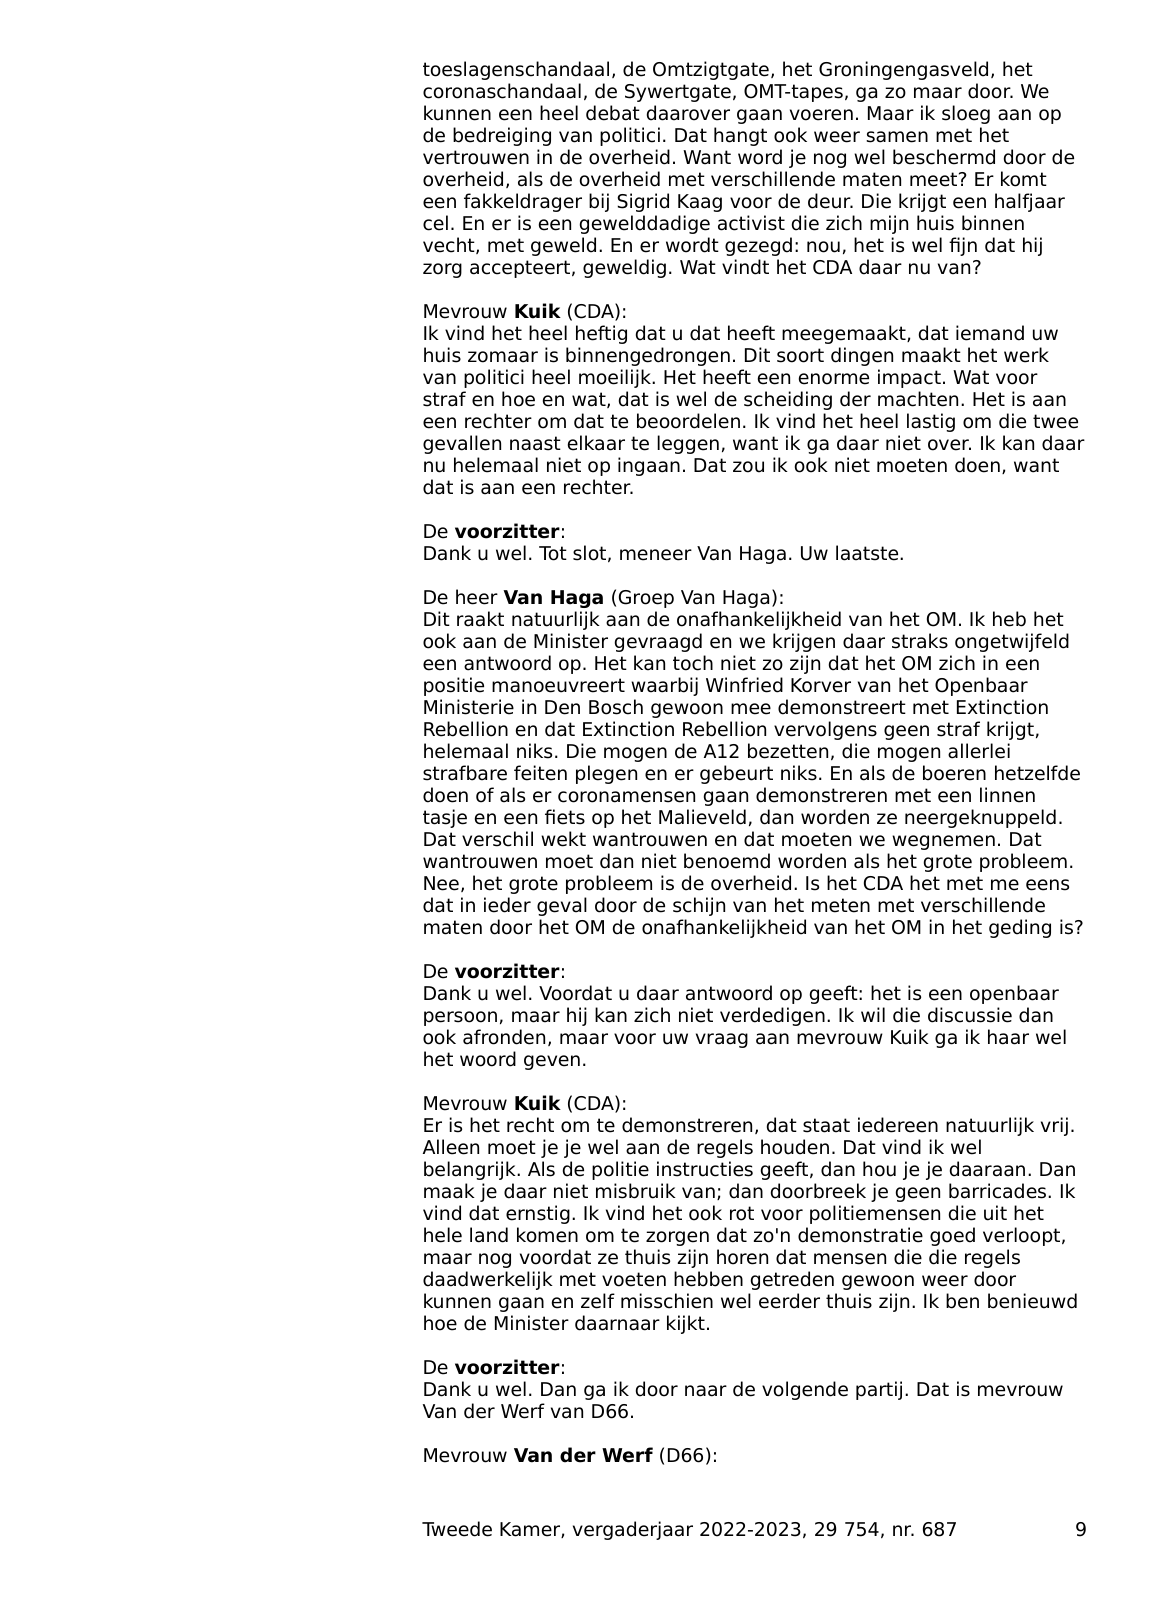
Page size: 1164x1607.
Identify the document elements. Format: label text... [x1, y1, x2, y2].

text Dank u wel. Dan ga ik door naar de volgende partij. Dat is mevrouw Van der Werf van D66. [422, 1379, 1087, 1423]
text De voorzitter: [422, 961, 1087, 983]
text De voorzitter: [422, 521, 1087, 543]
text Er is het recht om te demonstreren, dat staat iedereen natuurlijk vrij. Alleen moet je je wel aan de regels houden. Dat vind ik wel belangrijk. Als de politie instructies geeft, dan hou je je daaraan. Dan maak je daar niet misbruik van; dan doorbreek je geen barricades. Ik vind dat ernstig. Ik vind het ook rot voor politiemensen die uit het hele land komen om te zorgen dat zo'n demonstratie goed verloopt, maar nog voordat ze thuis zijn horen dat mensen die die regels daadwerkelijk met voeten hebben getreden gewoon weer door kunnen gaan en zelf misschien wel eerder thuis zijn. Ik ben benieuwd hoe de Minister daarnaar kijkt. [422, 1115, 1087, 1335]
text Dit raakt natuurlijk aan de onafhankelijkheid van het OM. Ik heb het ook aan de Minister gevraagd en we krijgen daar straks ongetwijfeld een antwoord op. Het kan toch niet zo zijn dat het OM zich in een positie manoeuvreert waarbij Winfried Korver van het Openbaar Ministerie in Den Bosch gewoon mee demonstreert met Extinction Rebellion en dat Extinction Rebellion vervolgens geen straf krijgt, helemaal niks. Die mogen de A12 bezetten, die mogen allerlei strafbare feiten plegen en er gebeurt niks. En als de boeren hetzelfde doen of als er coronamensen gaan demonstreren met een linnen tasje en een fiets op het Malieveld, dan worden ze neergeknuppeld. Dat verschil wekt wantrouwen en dat moeten we wegnemen. Dat wantrouwen moet dan niet benoemd worden als het grote probleem. Nee, het grote probleem is de overheid. Is het CDA het met me eens dat in ieder geval door de schijn van het meten met verschillende maten door het OM de onafhankelijkheid van het OM in het geding is? [422, 609, 1087, 939]
text De heer Van Haga (Groep Van Haga): [422, 587, 1087, 609]
text De voorzitter: [422, 1357, 1087, 1379]
text Dank u wel. Tot slot, meneer Van Haga. Uw laatste. [422, 543, 1087, 565]
text Mevrouw Kuik (CDA): [422, 1093, 1087, 1115]
text Mevrouw Van der Werf (D66): [422, 1445, 1087, 1467]
text toeslagenschandaal, de Omtzigtgate, het Groningengasveld, het coronaschandaal, de Sywertgate, OMT-tapes, ga zo maar door. We kunnen een heel debat daarover gaan voeren. Maar ik sloeg aan op de bedreiging van politici. Dat hangt ook weer samen met het vertrouwen in de overheid. Want word je nog wel beschermd door de overheid, als de overheid met verschillende maten meet? Er komt een fakkeldrager bij Sigrid Kaag voor de deur. Die krijgt een halfjaar cel. En er is een gewelddadige activist die zich mijn huis binnen vecht, met geweld. En er wordt gezegd: nou, het is wel fijn dat hij zorg accepteert, geweldig. Wat vindt het CDA daar nu van? [422, 59, 1087, 279]
text Dank u wel. Voordat u daar antwoord op geeft: het is een openbaar persoon, maar hij kan zich niet verdedigen. Ik wil die discussie dan ook afronden, maar voor uw vraag aan mevrouw Kuik ga ik haar wel het woord geven. [422, 983, 1087, 1071]
text Ik vind het heel heftig dat u dat heeft meegemaakt, dat iemand uw huis zomaar is binnengedrongen. Dit soort dingen maakt het werk van politici heel moeilijk. Het heeft een enorme impact. Wat voor straf en hoe en wat, dat is wel de scheiding der machten. Het is aan een rechter om dat te beoordelen. Ik vind het heel lastig om die twee gevallen naast elkaar te leggen, want ik ga daar niet over. Ik kan daar nu helemaal niet op ingaan. Dat zou ik ook niet moeten doen, want dat is aan een rechter. [422, 323, 1087, 499]
text Mevrouw Kuik (CDA): [422, 301, 1087, 323]
